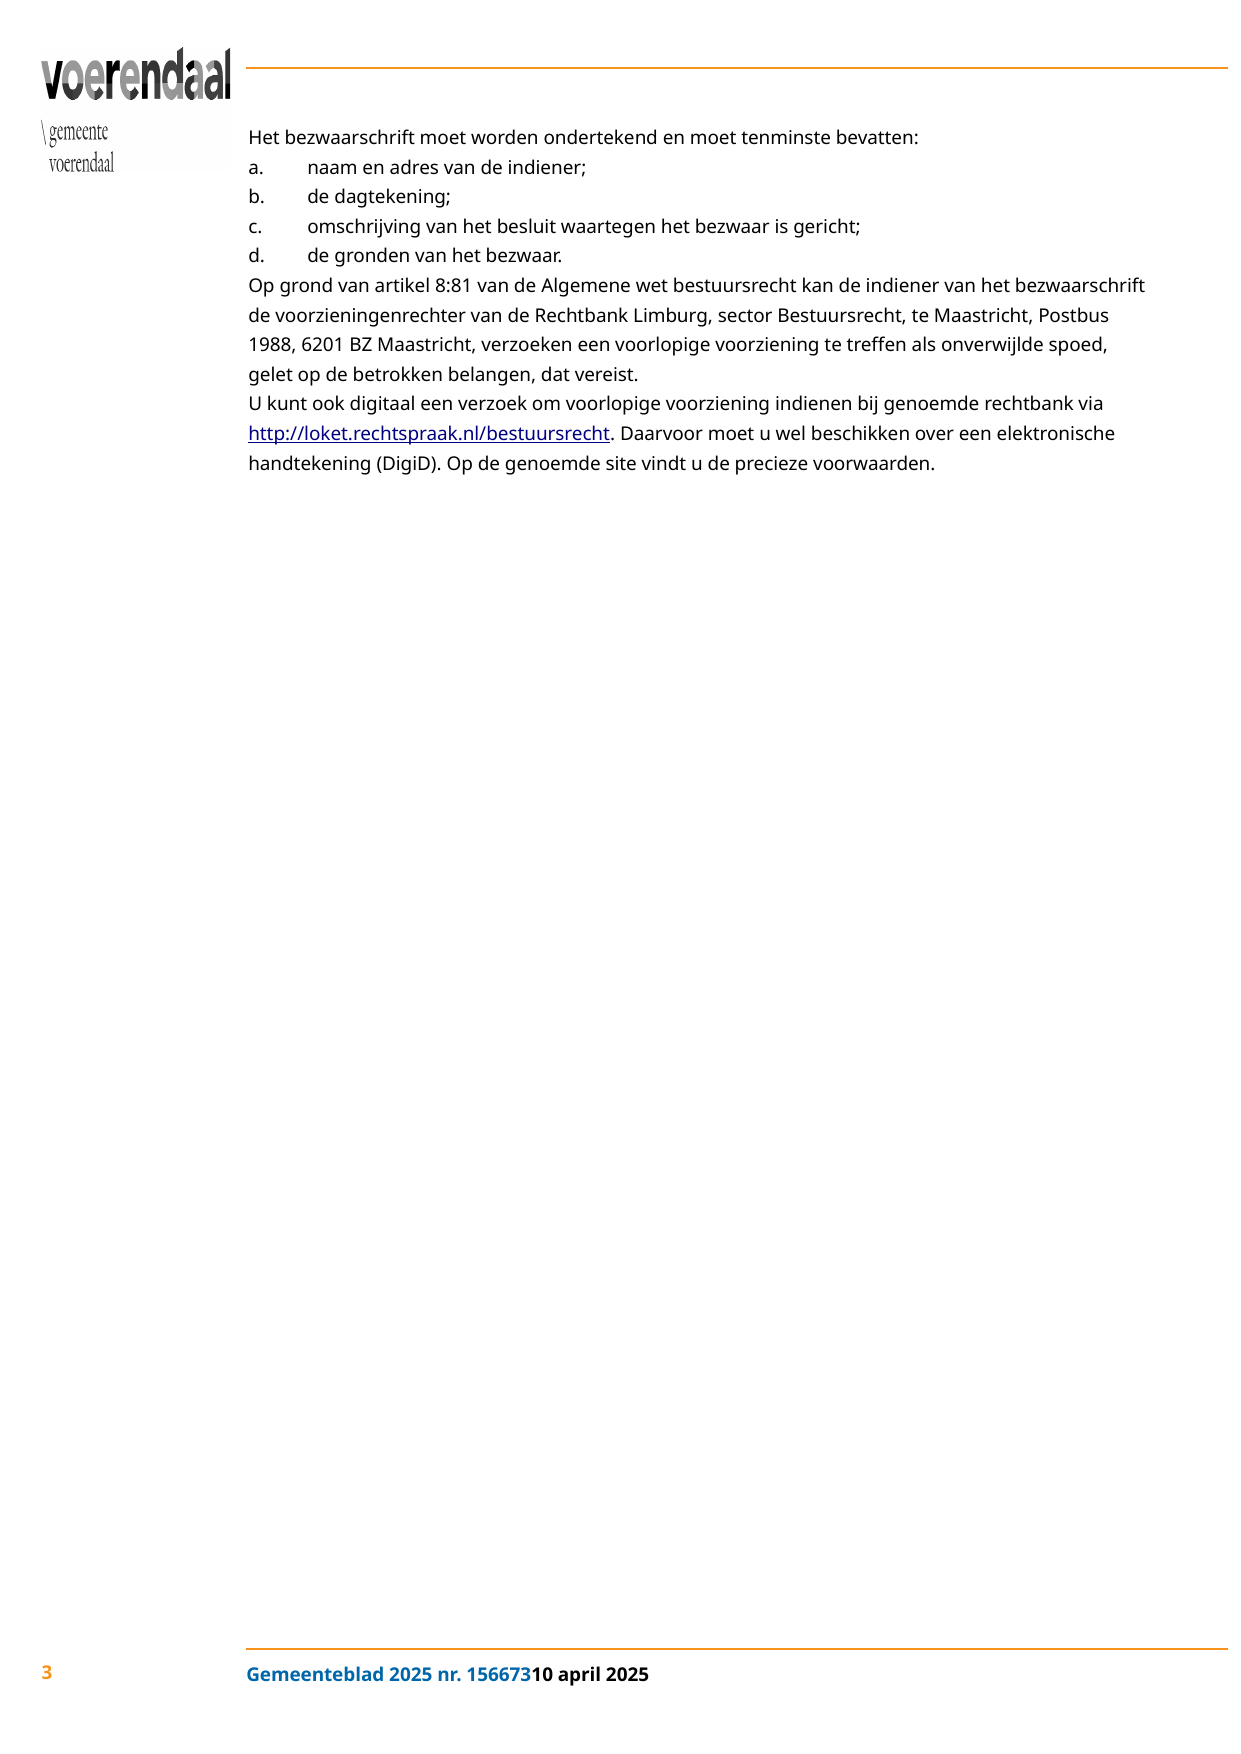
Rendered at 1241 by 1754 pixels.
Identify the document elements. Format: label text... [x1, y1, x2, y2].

list naam en adres van de indiener; [248, 154, 1152, 180]
picture [41, 47, 231, 172]
text U kunt ook digitaal een verzoek om voorlopige voorziening indienen bij genoemde rechtbank via http://loket.rechtspraak.nl/bestuursrecht. Daarvoor moet u wel beschikken over een elektronische handtekening (DigiD). Op de genoemde site vindt u de precieze voorwaarden. [248, 391, 1152, 476]
text Het bezwaarschrift moet worden ondertekend en moet tenminste bevatten: [248, 124, 1152, 150]
text Op grond van artikel 8:81 van de Algemene wet bestuursrecht kan de indiener van het bezwaarschrift de voorzieningenrechter van de Rechtbank Limburg, sector Bestuursrecht, te Maastricht, Postbus 1988, 6201 BZ Maastricht, verzoeken een voorlopige voorziening te treffen als onverwijlde spoed, gelet op de betrokken belangen, dat vereist. [248, 272, 1152, 387]
list omschrijving van het besluit waartegen het bezwaar is gericht; [248, 213, 1152, 239]
list de dagtekening; [248, 183, 1152, 209]
list de gronden van het bezwaar. [248, 243, 1152, 268]
